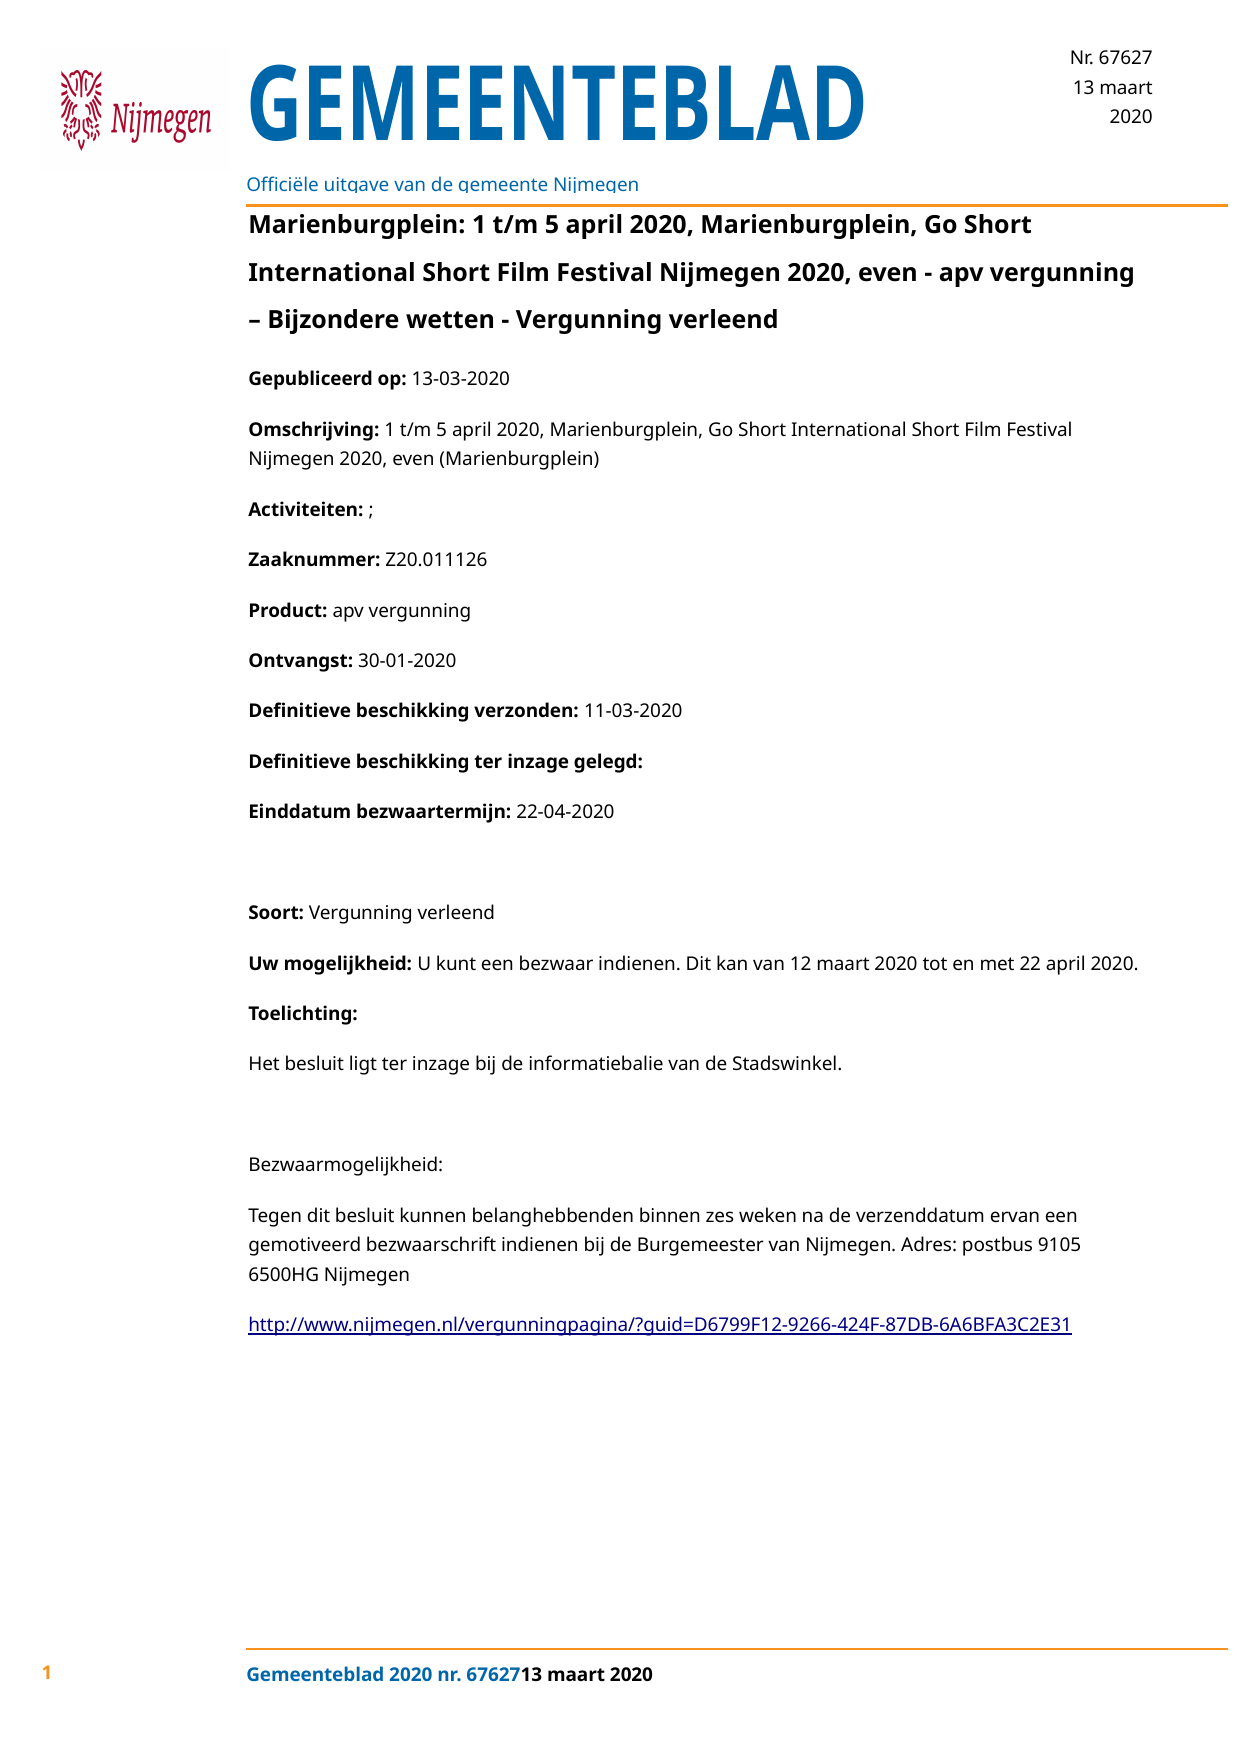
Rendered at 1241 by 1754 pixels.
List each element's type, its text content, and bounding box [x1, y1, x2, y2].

text Activiteiten: ; [248, 496, 1152, 522]
text Gepubliceerd op: 13-03-2020 [248, 366, 1152, 391]
text http://www.nijmegen.nl/vergunningpagina/?guid=D6799F12-9266-424F-87DB-6A6BFA3C2E31 [248, 1311, 1152, 1337]
text Tegen dit besluit kunnen belanghebbenden binnen zes weken na de verzenddatum ervan een gemotiveerd bezwaarschrift indienen bij de Burgemeester van Nijmegen. Adres: postbus 9105 6500HG Nijmegen [248, 1202, 1152, 1287]
text Ontvangst: 30-01-2020 [248, 647, 1152, 673]
text Marienburgplein: 1 t/m 5 april 2020, Marienburgplein, Go Short International Short Film Festival Nijmegen 2020, even - apv vergunning – Bijzondere wetten - Vergunning verleend [248, 207, 1152, 336]
text Soort: Vergunning verleend [248, 899, 1152, 925]
text Definitieve beschikking ter inzage gelegd: [248, 748, 1152, 774]
text Omschrijving: 1 t/m 5 april 2020, Marienburgplein, Go Short International Short Film Festival Nijmegen 2020, even (Marienburgplein) [248, 416, 1152, 471]
text Het besluit ligt ter inzage bij de informatiebalie van de Stadswinkel. [248, 1051, 1152, 1076]
text Toelichting: [248, 1000, 1152, 1026]
text Einddatum bezwaartermijn: 22-04-2020 [248, 798, 1152, 824]
text Product: apv vergunning [248, 597, 1152, 622]
text Bezwaarmogelijkheid: [248, 1151, 1152, 1177]
picture [41, 47, 231, 172]
text Zaaknummer: Z20.011126 [248, 546, 1152, 572]
text Definitieve beschikking verzonden: 11-03-2020 [248, 698, 1152, 723]
text Uw mogelijkheid: U kunt een bezwaar indienen. Dit kan van 12 maart 2020 tot en met 22 april 2020. [248, 950, 1152, 975]
